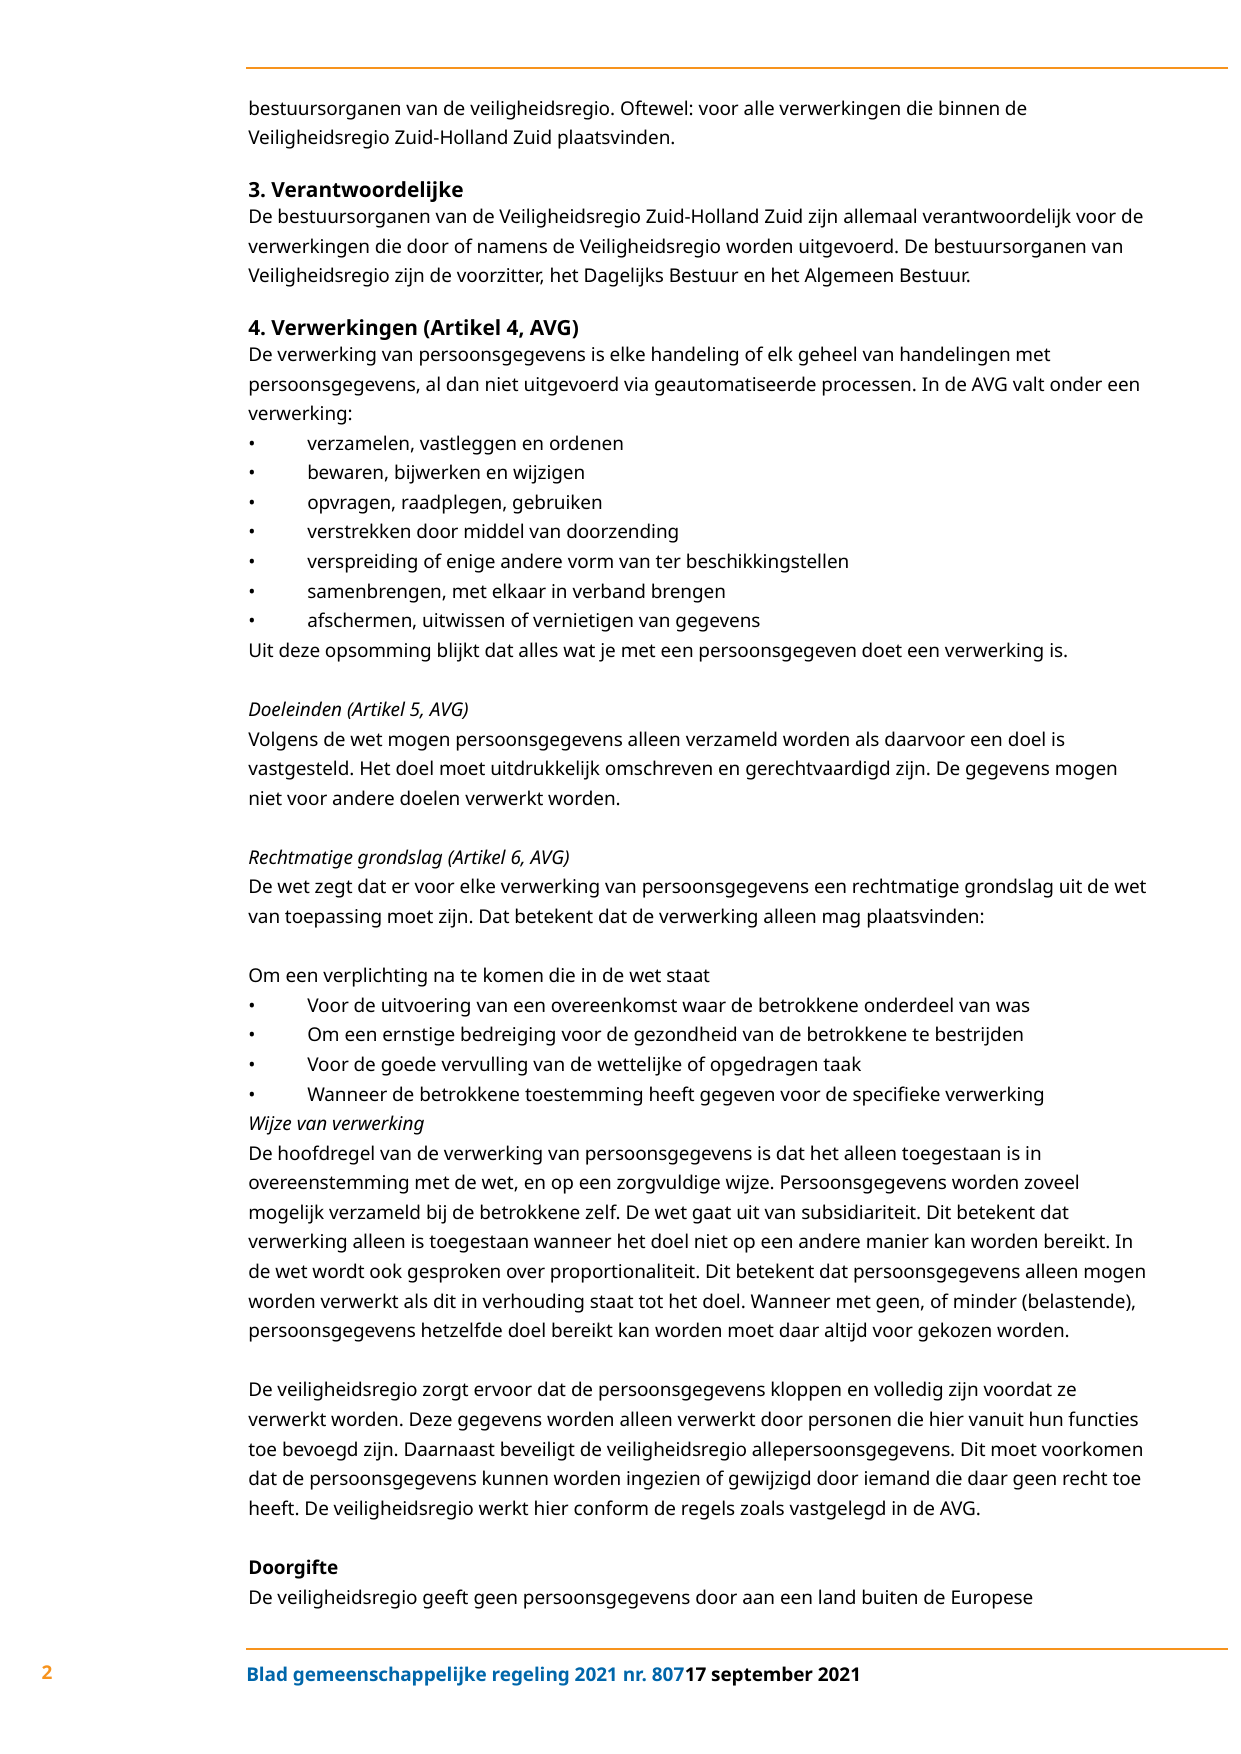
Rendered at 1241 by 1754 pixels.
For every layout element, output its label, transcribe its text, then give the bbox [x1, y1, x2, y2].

text 4. Verwerkingen (Artikel 4, AVG) [248, 313, 1152, 341]
list Wanneer de betrokkene toestemming heeft gegeven voor de specifieke verwerking [248, 1081, 1152, 1107]
text Om een verplichting na te komen die in de wet staat [248, 962, 1152, 988]
text Doeleinden (Artikel 5, AVG) [248, 696, 1152, 722]
list afschermen, uitwissen of vernietigen van gegevens [248, 607, 1152, 633]
text De veiligheidsregio zorgt ervoor dat de persoonsgegevens kloppen en volledig zijn voordat ze verwerkt worden. Deze gegevens worden alleen verwerkt door personen die hier vanuit hun functies toe bevoegd zijn. Daarnaast beveiligt de veiligheidsregio allepersoonsgegevens. Dit moet voorkomen dat de persoonsgegevens kunnen worden ingezien of gewijzigd door iemand die daar geen recht toe heeft. De veiligheidsregio werkt hier conform de regels zoals vastgelegd in de AVG. [248, 1377, 1152, 1521]
picture [41, 47, 231, 172]
text bestuursorganen van de veiligheidsregio. Oftewel: voor alle verwerkingen die binnen de Veiligheidsregio Zuid-Holland Zuid plaatsvinden. [248, 95, 1152, 150]
list opvragen, raadplegen, gebruiken [248, 489, 1152, 515]
table_header Doorgifte De veiligheidsregio geeft geen persoonsgegevens door aan een land buiten de Europese [248, 1554, 1152, 1609]
list Om een ernstige bedreiging voor de gezondheid van de betrokkene te bestrijden [248, 1022, 1152, 1047]
list verspreiding of enige andere vorm van ter beschikkingstellen [248, 548, 1152, 574]
text Uit deze opsomming blijkt dat alles wat je met een persoonsgegeven doet een verwerking is. [248, 637, 1152, 663]
text De hoofdregel van de verwerking van persoonsgegevens is dat het alleen toegestaan is in overeenstemming met de wet, en op een zorgvuldige wijze. Persoonsgegevens worden zoveel mogelijk verzameld bij de betrokkene zelf. De wet gaat uit van subsidiariteit. Dit betekent dat verwerking alleen is toegestaan wanneer het doel niet op een andere manier kan worden bereikt. In de wet wordt ook gesproken over proportionaliteit. Dit betekent dat persoonsgegevens alleen mogen worden verwerkt als dit in verhouding staat tot het doel. Wanneer met geen, of minder (belastende), persoonsgegevens hetzelfde doel bereikt kan worden moet daar altijd voor gekozen worden. [248, 1140, 1152, 1343]
list samenbrengen, met elkaar in verband brengen [248, 578, 1152, 604]
text Volgens de wet mogen persoonsgegevens alleen verzameld worden als daarvoor een doel is vastgesteld. Het doel moet uitdrukkelijk omschreven en gerechtvaardigd zijn. De gegevens mogen niet voor andere doelen verwerkt worden. [248, 726, 1152, 811]
list Voor de uitvoering van een overeenkomst waar de betrokkene onderdeel van was [248, 992, 1152, 1018]
text Wijze van verwerking [248, 1110, 1152, 1136]
list Voor de goede vervulling van de wettelijke of opgedragen taak [248, 1051, 1152, 1077]
text 3. Verantwoordelijke [248, 175, 1152, 203]
text De wet zegt dat er voor elke verwerking van persoonsgegevens een rechtmatige grondslag uit de wet van toepassing moet zijn. Dat betekent dat de verwerking alleen mag plaatsvinden: [248, 874, 1152, 929]
text Rechtmatige grondslag (Artikel 6, AVG) [248, 844, 1152, 870]
text De verwerking van persoonsgegevens is elke handeling of elk geheel van handelingen met persoonsgegevens, al dan niet uitgevoerd via geautomatiseerde processen. In de AVG valt onder een verwerking: [248, 341, 1152, 426]
text De bestuursorganen van de Veiligheidsregio Zuid-Holland Zuid zijn allemaal verantwoordelijk voor de verwerkingen die door of namens de Veiligheidsregio worden uitgevoerd. De bestuursorganen van Veiligheidsregio zijn de voorzitter, het Dagelijks Bestuur en het Algemeen Bestuur. [248, 203, 1152, 288]
list bewaren, bijwerken en wijzigen [248, 459, 1152, 485]
list verstrekken door middel van doorzending [248, 519, 1152, 544]
list verzamelen, vastleggen en ordenen [248, 430, 1152, 456]
